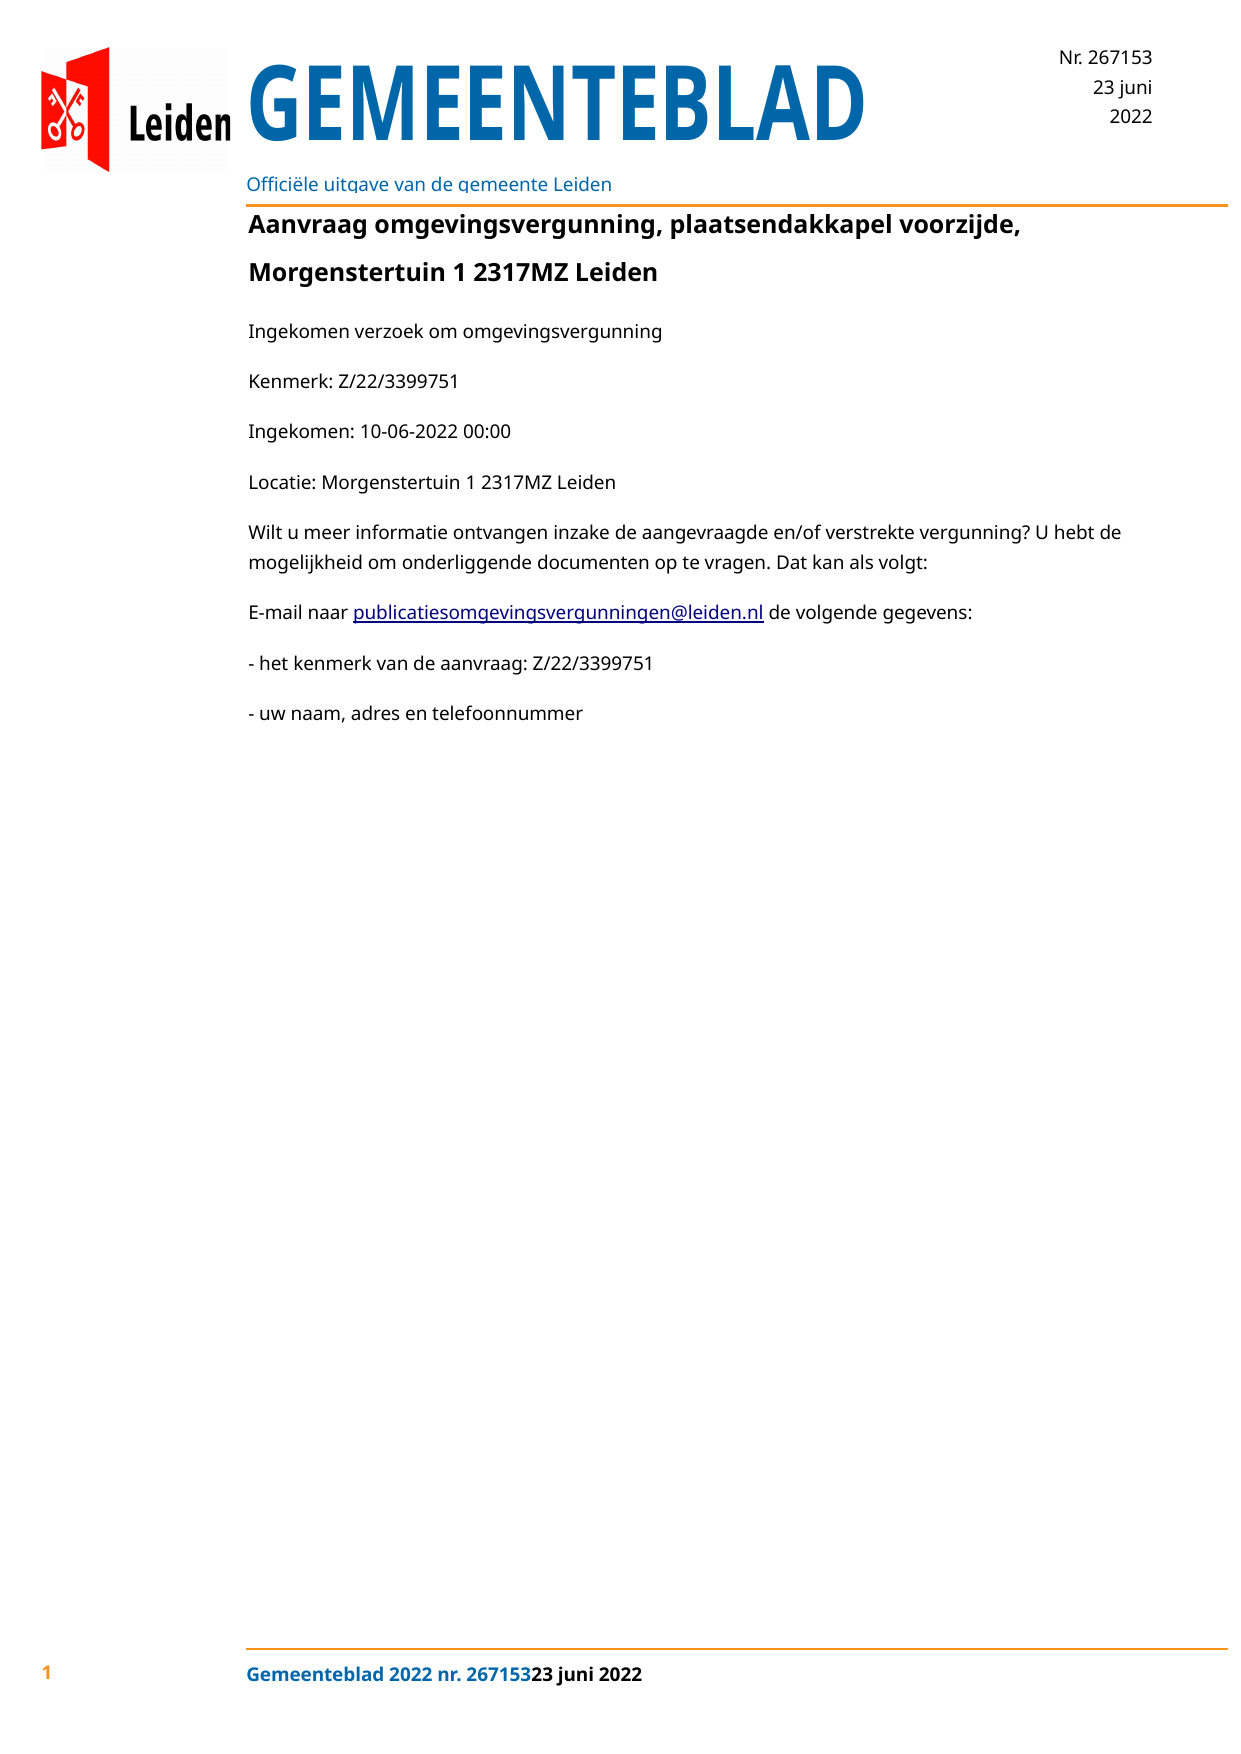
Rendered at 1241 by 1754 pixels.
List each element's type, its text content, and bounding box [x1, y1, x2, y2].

text - uw naam, adres en telefoonnummer [248, 700, 1152, 726]
text E-mail naar publicatiesomgevingsvergunningen@leiden.nl de volgende gegevens: [248, 599, 1152, 625]
text - het kenmerk van de aanvraag: Z/22/3399751 [248, 650, 1152, 676]
text Kenmerk: Z/22/3399751 [248, 368, 1152, 394]
text Ingekomen verzoek om omgevingsvergunning [248, 318, 1152, 344]
text Ingekomen: 10-06-2022 00:00 [248, 419, 1152, 444]
text Wilt u meer informatie ontvangen inzake de aangevraagde en/of verstrekte vergunning? U hebt de mogelijkheid om onderliggende documenten op te vragen. Dat kan als volgt: [248, 519, 1152, 575]
picture [41, 47, 231, 172]
text Aanvraag omgevingsvergunning, plaatsendakkapel voorzijde, Morgenstertuin 1 2317MZ Leiden [248, 207, 1152, 288]
text Locatie: Morgenstertuin 1 2317MZ Leiden [248, 469, 1152, 495]
